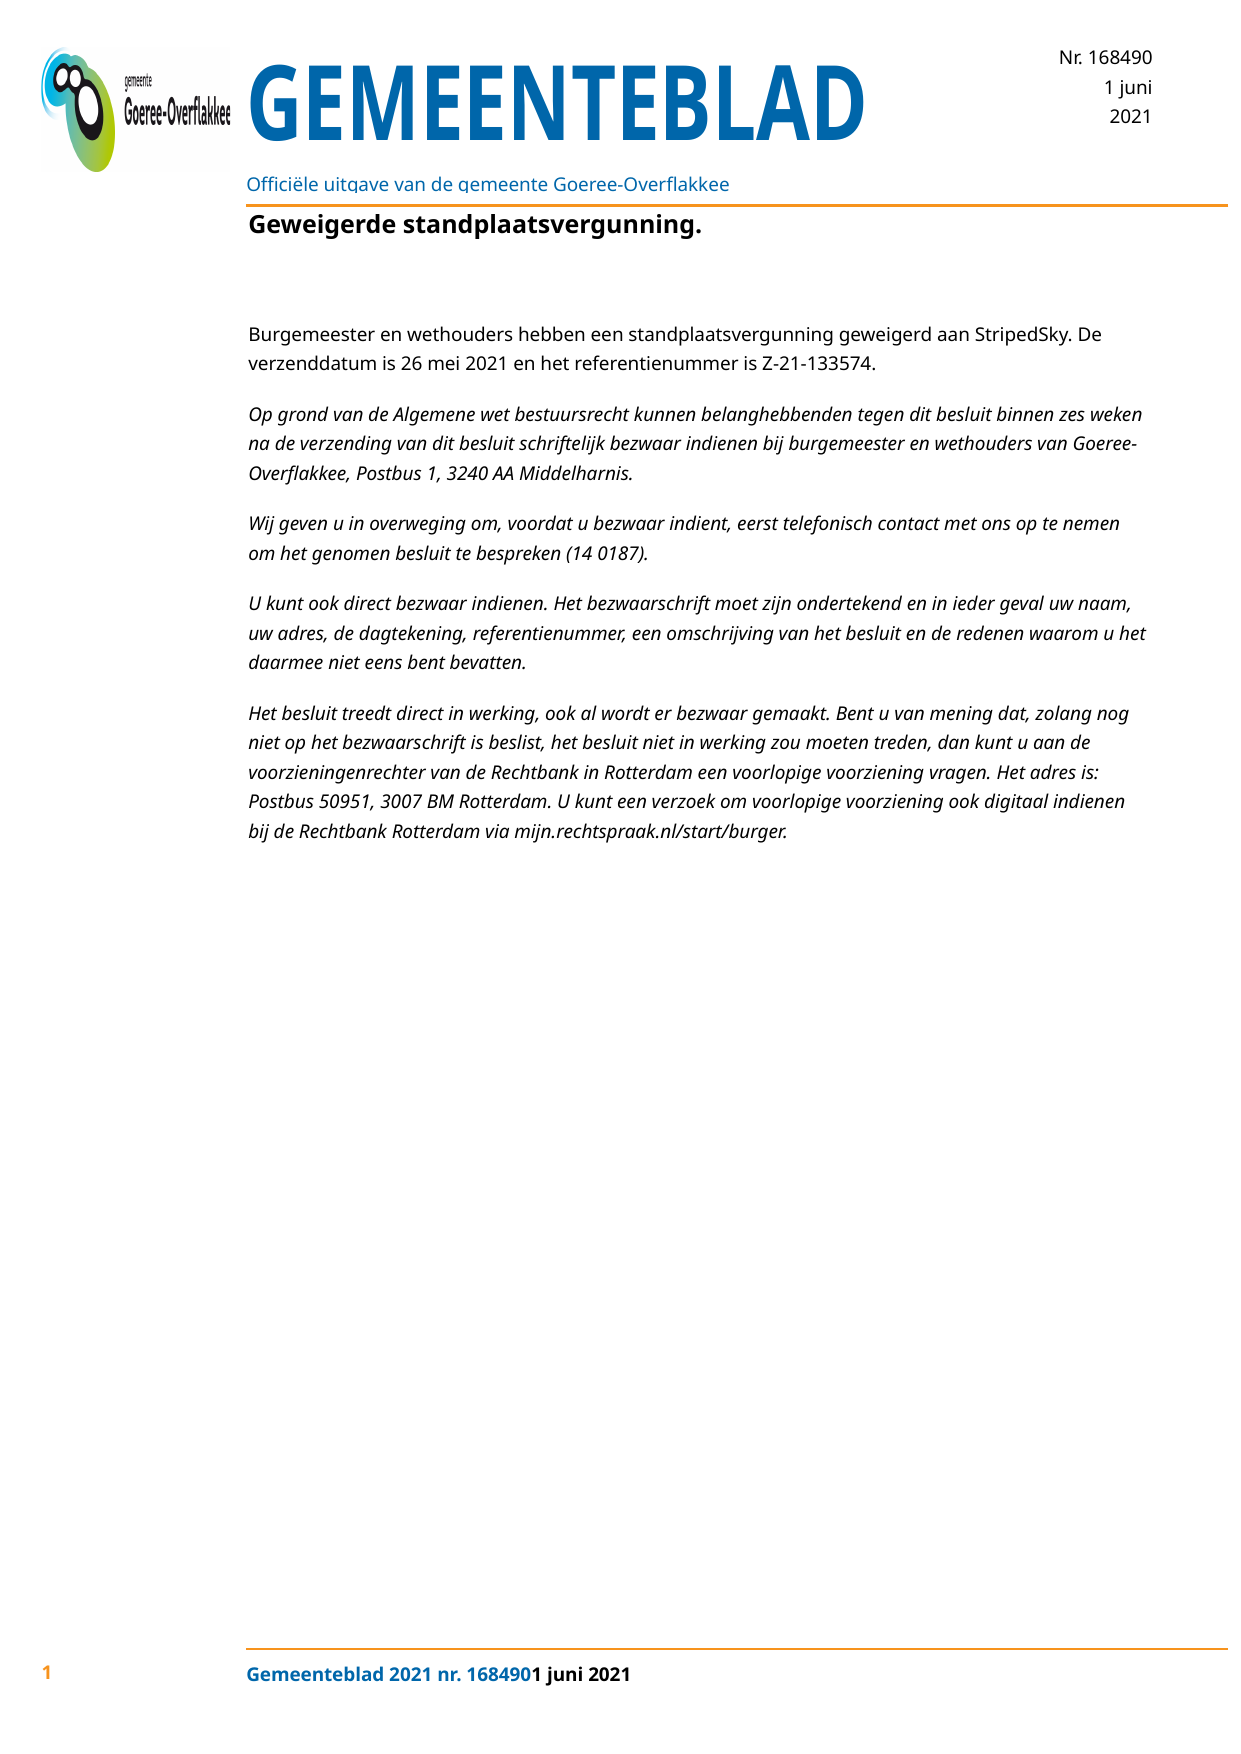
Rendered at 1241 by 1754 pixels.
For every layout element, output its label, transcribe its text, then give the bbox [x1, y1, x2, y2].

text Geweigerde standplaatsvergunning. [248, 207, 1152, 241]
text Op grond van de Algemene wet bestuursrecht kunnen belanghebbenden tegen dit besluit binnen zes weken na de verzending van dit besluit schriftelijk bezwaar indienen bij burgemeester en wethouders van Goeree-Overflakkee, Postbus 1, 3240 AA Middelharnis. [248, 401, 1152, 486]
text Het besluit treedt direct in werking, ook al wordt er bezwaar gemaakt. Bent u van mening dat, zolang nog niet op het bezwaarschrift is beslist, het besluit niet in werking zou moeten treden, dan kunt u aan de voorzieningenrechter van de Rechtbank in Rotterdam een voorlopige voorziening vragen. Het adres is: Postbus 50951, 3007 BM Rotterdam. U kunt een verzoek om voorlopige voorziening ook digitaal indienen bij de Rechtbank Rotterdam via mijn.rechtspraak.nl/start/burger. [248, 700, 1152, 844]
text U kunt ook direct bezwaar indienen. Het bezwaarschrift moet zijn ondertekend en in ieder geval uw naam, uw adres, de dagtekening, referentienummer, een omschrijving van het besluit en de redenen waarom u het daarmee niet eens bent bevatten. [248, 590, 1152, 675]
picture [41, 47, 231, 172]
text Wij geven u in overweging om, voordat u bezwaar indient, eerst telefonisch contact met ons op te nemen om het genomen besluit te bespreken (14 0187). [248, 510, 1152, 566]
text Burgemeester en wethouders hebben een standplaatsvergunning geweigerd aan StripedSky. De verzenddatum is 26 mei 2021 en het referentienummer is Z-21-133574. [248, 321, 1152, 376]
